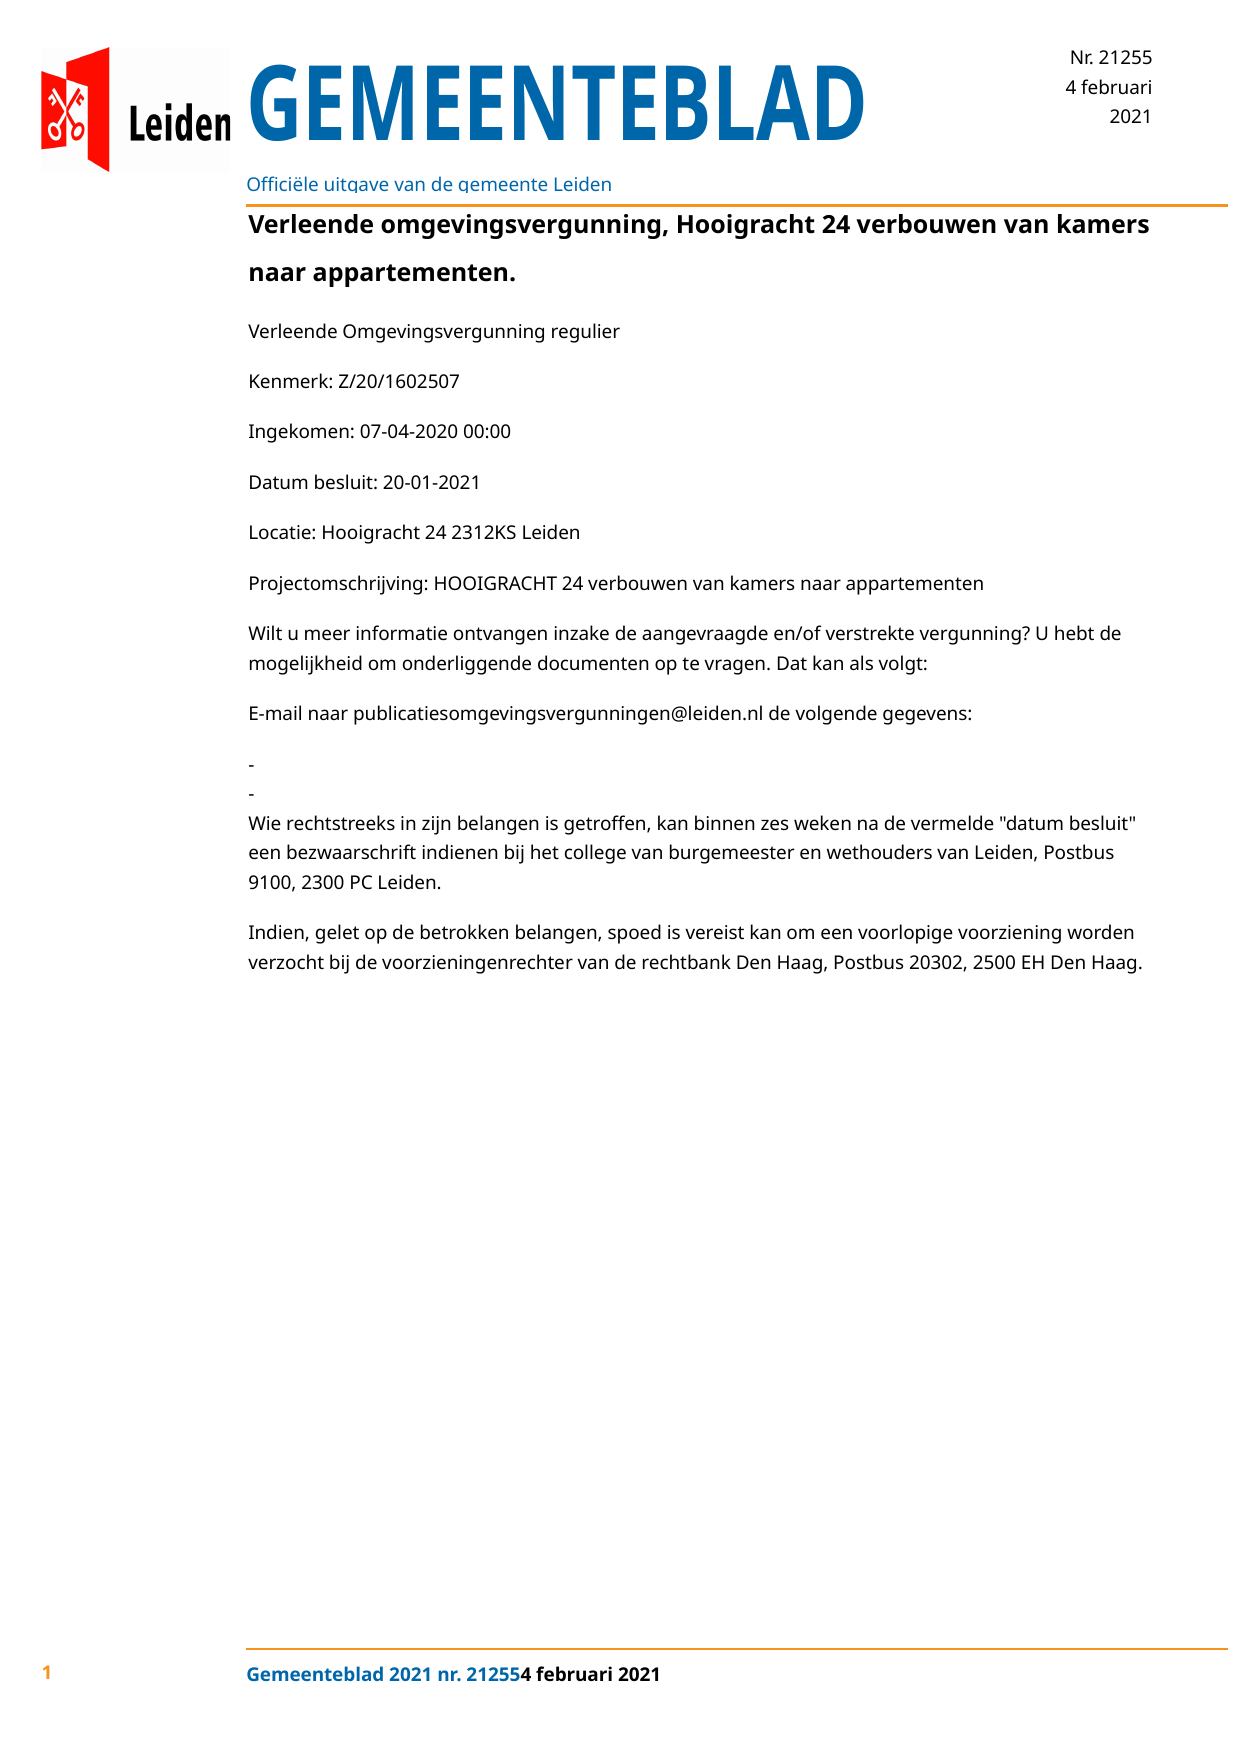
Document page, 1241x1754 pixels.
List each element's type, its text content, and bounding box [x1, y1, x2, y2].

text Verleende omgevingsvergunning, Hooigracht 24 verbouwen van kamers naar appartementen. [248, 207, 1152, 288]
text Kenmerk: Z/20/1602507 [248, 368, 1152, 394]
text Wie rechtstreeks in zijn belangen is getroffen, kan binnen zes weken na de vermelde "datum besluit" een bezwaarschrift indienen bij het college van burgemeester en wethouders van Leiden, Postbus 9100, 2300 PC Leiden. [248, 810, 1152, 895]
text Indien, gelet op de betrokken belangen, spoed is vereist kan om een voorlopige voorziening worden verzocht bij de voorzieningenrechter van de rechtbank Den Haag, Postbus 20302, 2500 EH Den Haag. [248, 919, 1152, 975]
text Ingekomen: 07-04-2020 00:00 [248, 419, 1152, 444]
text Verleende Omgevingsvergunning regulier [248, 318, 1152, 344]
picture [41, 47, 231, 172]
text Datum besluit: 20-01-2021 [248, 469, 1152, 495]
text Projectomschrijving: HOOIGRACHT 24 verbouwen van kamers naar appartementen [248, 570, 1152, 596]
text Locatie: Hooigracht 24 2312KS Leiden [248, 519, 1152, 545]
text Wilt u meer informatie ontvangen inzake de aangevraagde en/of verstrekte vergunning? U hebt de mogelijkheid om onderliggende documenten op te vragen. Dat kan als volgt: [248, 620, 1152, 676]
text E-mail naar publicatiesomgevingsvergunningen@leiden.nl de volgende gegevens: [248, 700, 1152, 726]
